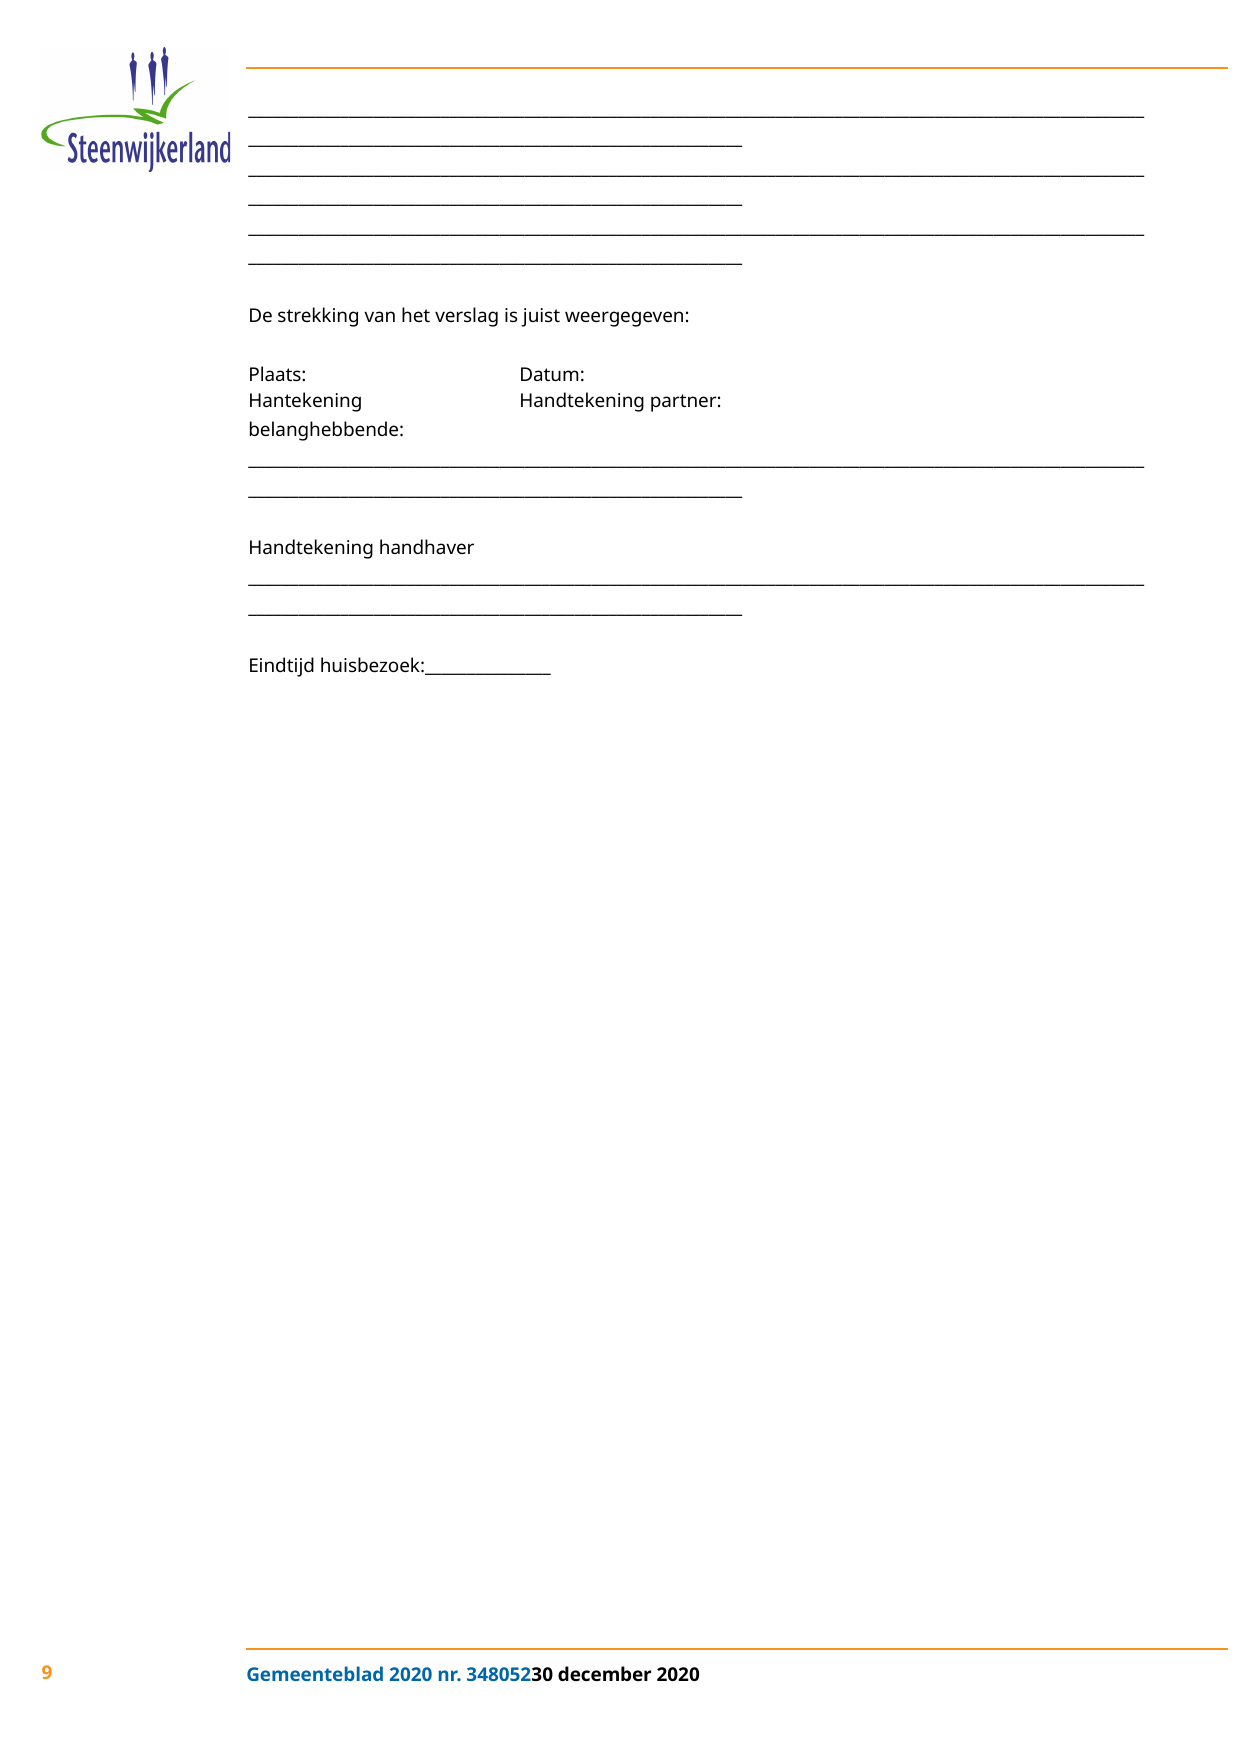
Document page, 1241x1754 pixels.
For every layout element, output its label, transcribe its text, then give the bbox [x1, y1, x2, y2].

text Handtekening handhaver [248, 534, 1152, 560]
text ______________________________________________________________________________________________________________________________________________________________________ [248, 564, 1152, 619]
table_cell Handtekening partner: [519, 387, 1152, 442]
text De strekking van het verslag is juist weergegeven: [248, 302, 1152, 328]
text ______________________________________________________________________________________________________________________________________________________________________ [248, 213, 1152, 268]
picture [41, 47, 231, 172]
text ______________________________________________________________________________________________________________________________________________________________________ [248, 445, 1152, 501]
text Eindtijd huisbezoek:_______________ [248, 652, 1152, 678]
text ______________________________________________________________________________________________________________________________________________________________________ [248, 95, 1152, 150]
table_header Plaats: [248, 361, 519, 387]
table_cell Hantekening belanghebbende: [248, 387, 519, 442]
table_header Datum: [519, 361, 1152, 387]
text ______________________________________________________________________________________________________________________________________________________________________ [248, 154, 1152, 209]
